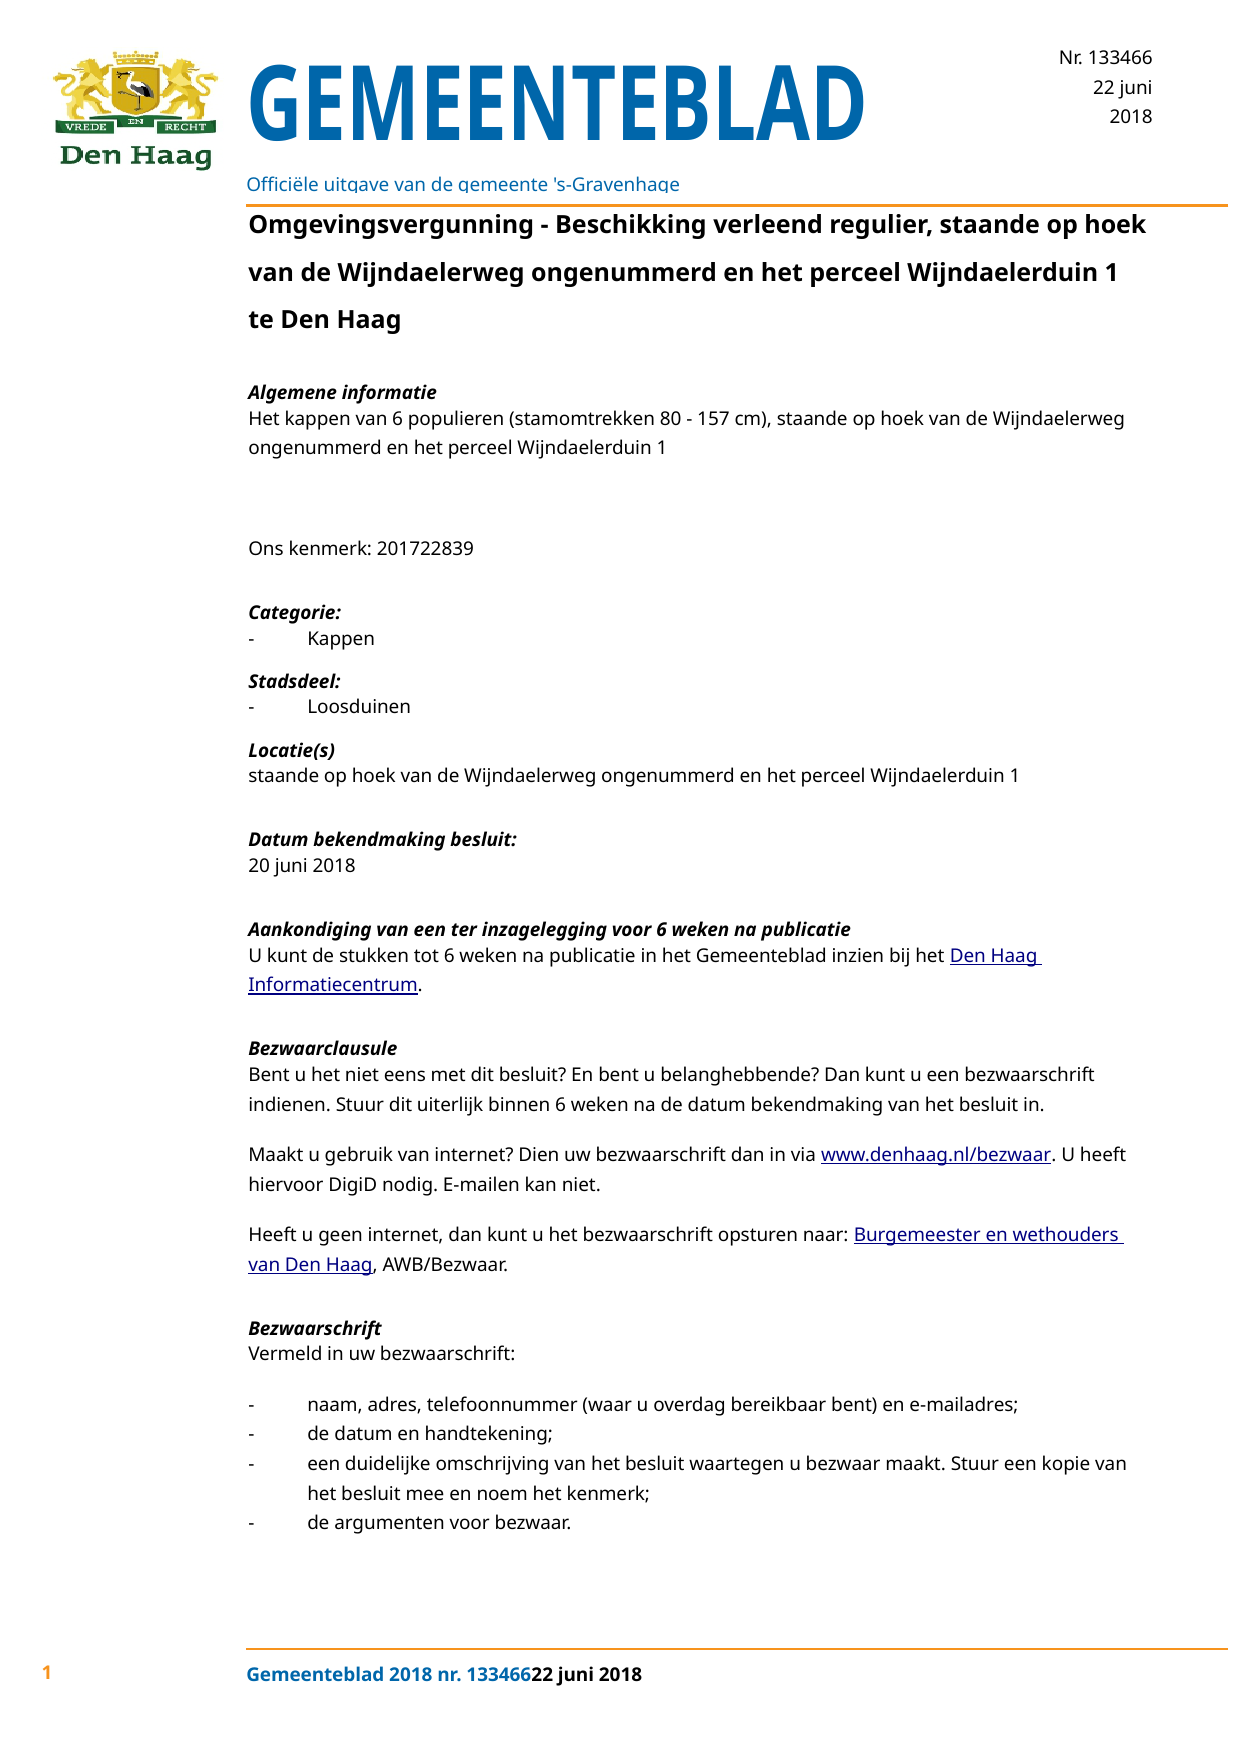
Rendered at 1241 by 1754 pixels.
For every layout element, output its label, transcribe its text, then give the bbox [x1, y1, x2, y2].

text staande op hoek van de Wijndaelerweg ongenummerd en het perceel Wijndaelerduin 1 [248, 763, 1152, 788]
text Datum bekendmaking besluit: [248, 827, 1152, 852]
text U kunt de stukken tot 6 weken na publicatie in het Gemeenteblad inzien bij het Den Haag Informatiecentrum. [248, 942, 1152, 997]
text Heeft u geen internet, dan kunt u het bezwaarschrift opsturen naar: Burgemeester en wethouders van Den Haag, AWB/Bezwaar. [248, 1221, 1152, 1277]
list een duidelijke omschrijving van het besluit waartegen u bezwaar maakt. Stuur een kopie van het besluit mee en noem het kenmerk; [248, 1450, 1152, 1505]
picture [41, 47, 231, 172]
list de argumenten voor bezwaar. [248, 1509, 1152, 1535]
text Vermeld in uw bezwaarschrift: [248, 1341, 1152, 1366]
list de datum en handtekening; [248, 1421, 1152, 1446]
text Algemene informatie [248, 379, 1152, 405]
text 20 juni 2018 [248, 852, 1152, 878]
text Bezwaarclausule [248, 1036, 1152, 1061]
list Loosduinen [248, 694, 1152, 719]
text Ons kenmerk: 201722839 [248, 535, 1152, 561]
list naam, adres, telefoonnummer (waar u overdag bereikbaar bent) en e-mailadres; [248, 1391, 1152, 1417]
text Omgevingsvergunning - Beschikking verleend regulier, staande op hoek van de Wijndaelerweg ongenummerd en het perceel Wijndaelerduin 1 te Den Haag [248, 207, 1152, 336]
text Aankondiging van een ter inzagelegging voor 6 weken na publicatie [248, 916, 1152, 942]
list Kappen [248, 625, 1152, 651]
text Categorie: [248, 599, 1152, 625]
text Het kappen van 6 populieren (stamomtrekken 80 - 157 cm), staande op hoek van de Wijndaelerweg ongenummerd en het perceel Wijndaelerduin 1 [248, 405, 1152, 460]
text Maakt u gebruik van internet? Dien uw bezwaarschrift dan in via www.denhaag.nl/bezwaar. U heeft hiervoor DigiD nodig. E-mailen kan niet. [248, 1141, 1152, 1197]
text Bent u het niet eens met dit besluit? En bent u belanghebbende? Dan kunt u een bezwaarschrift indienen. Stuur dit uiterlijk binnen 6 weken na de datum bekendmaking van het besluit in. [248, 1061, 1152, 1117]
text Locatie(s) [248, 737, 1152, 763]
text Bezwaarschrift [248, 1315, 1152, 1341]
text Stadsdeel: [248, 668, 1152, 694]
